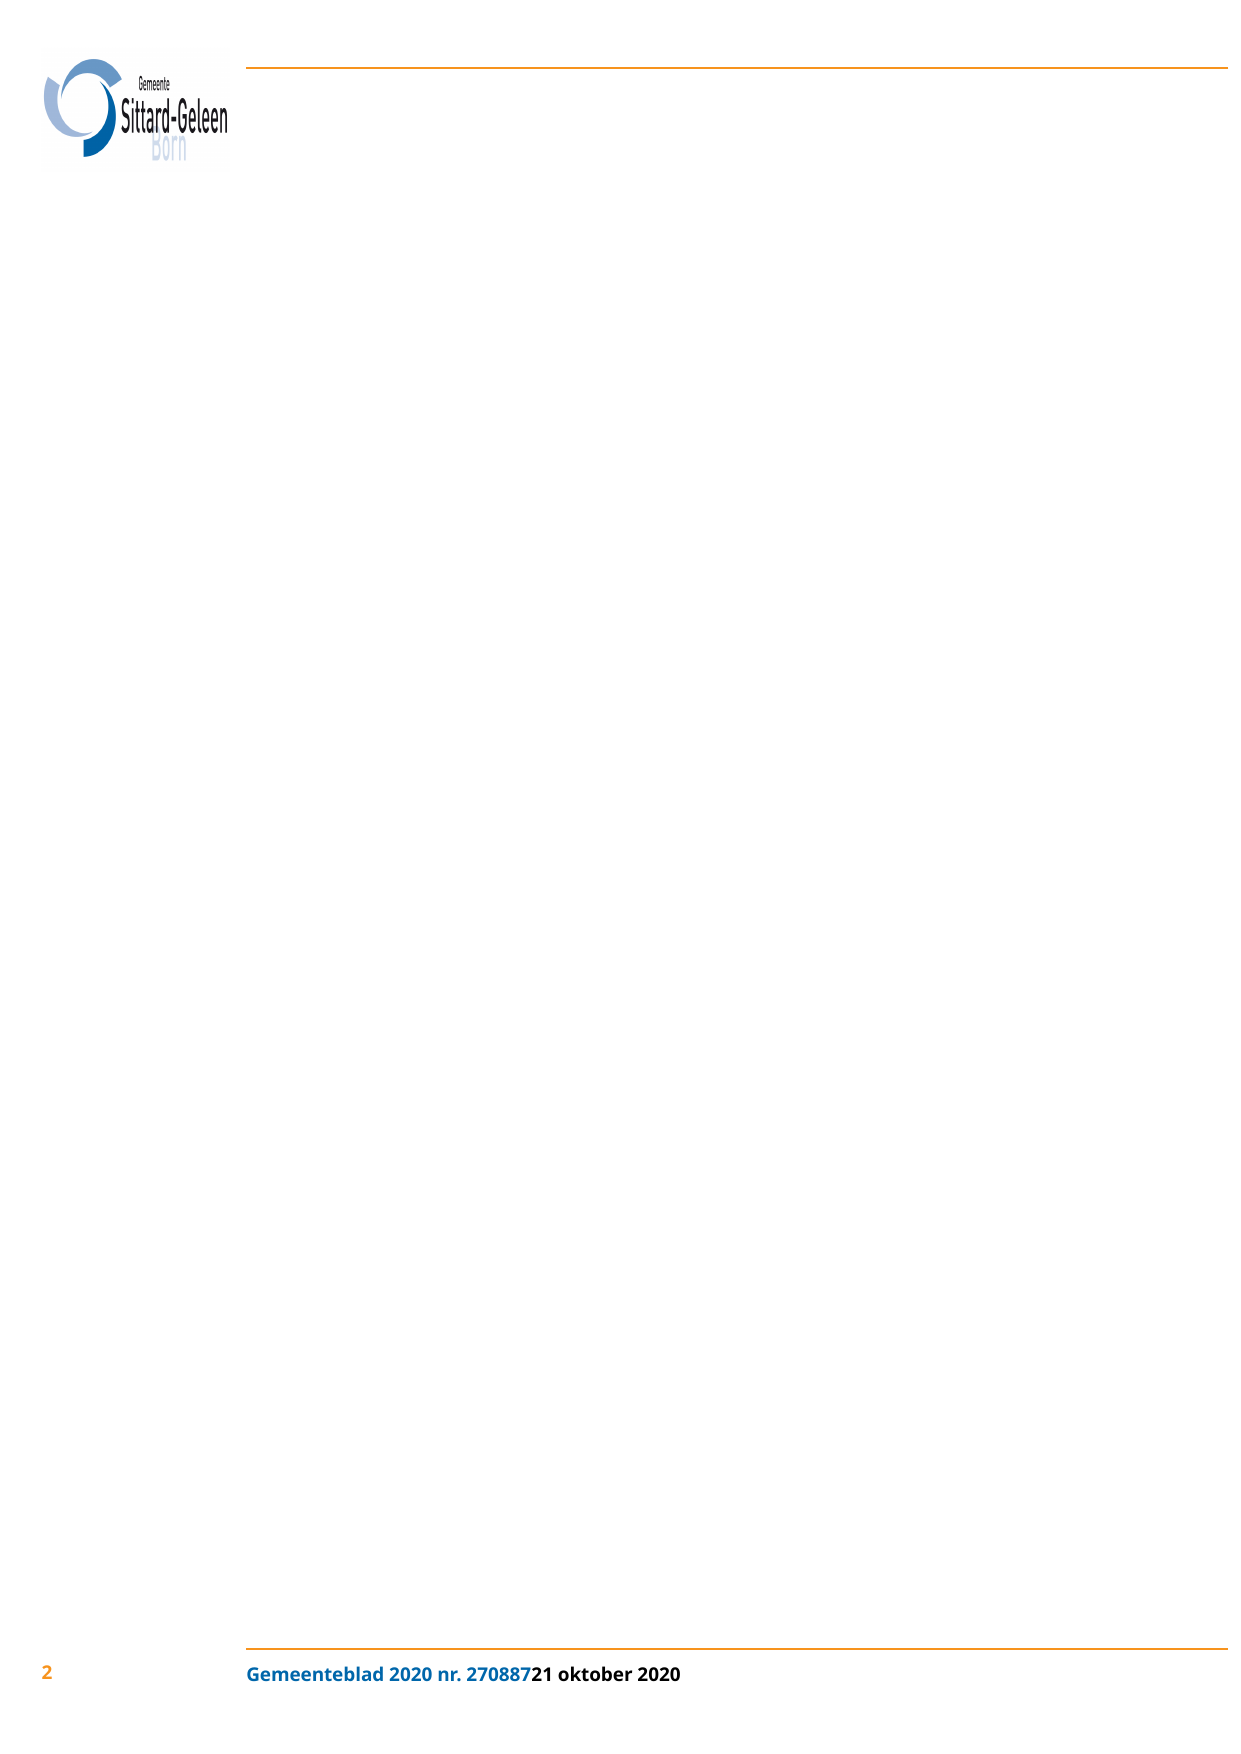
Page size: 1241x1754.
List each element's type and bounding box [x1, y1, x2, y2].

picture [41, 47, 231, 172]
